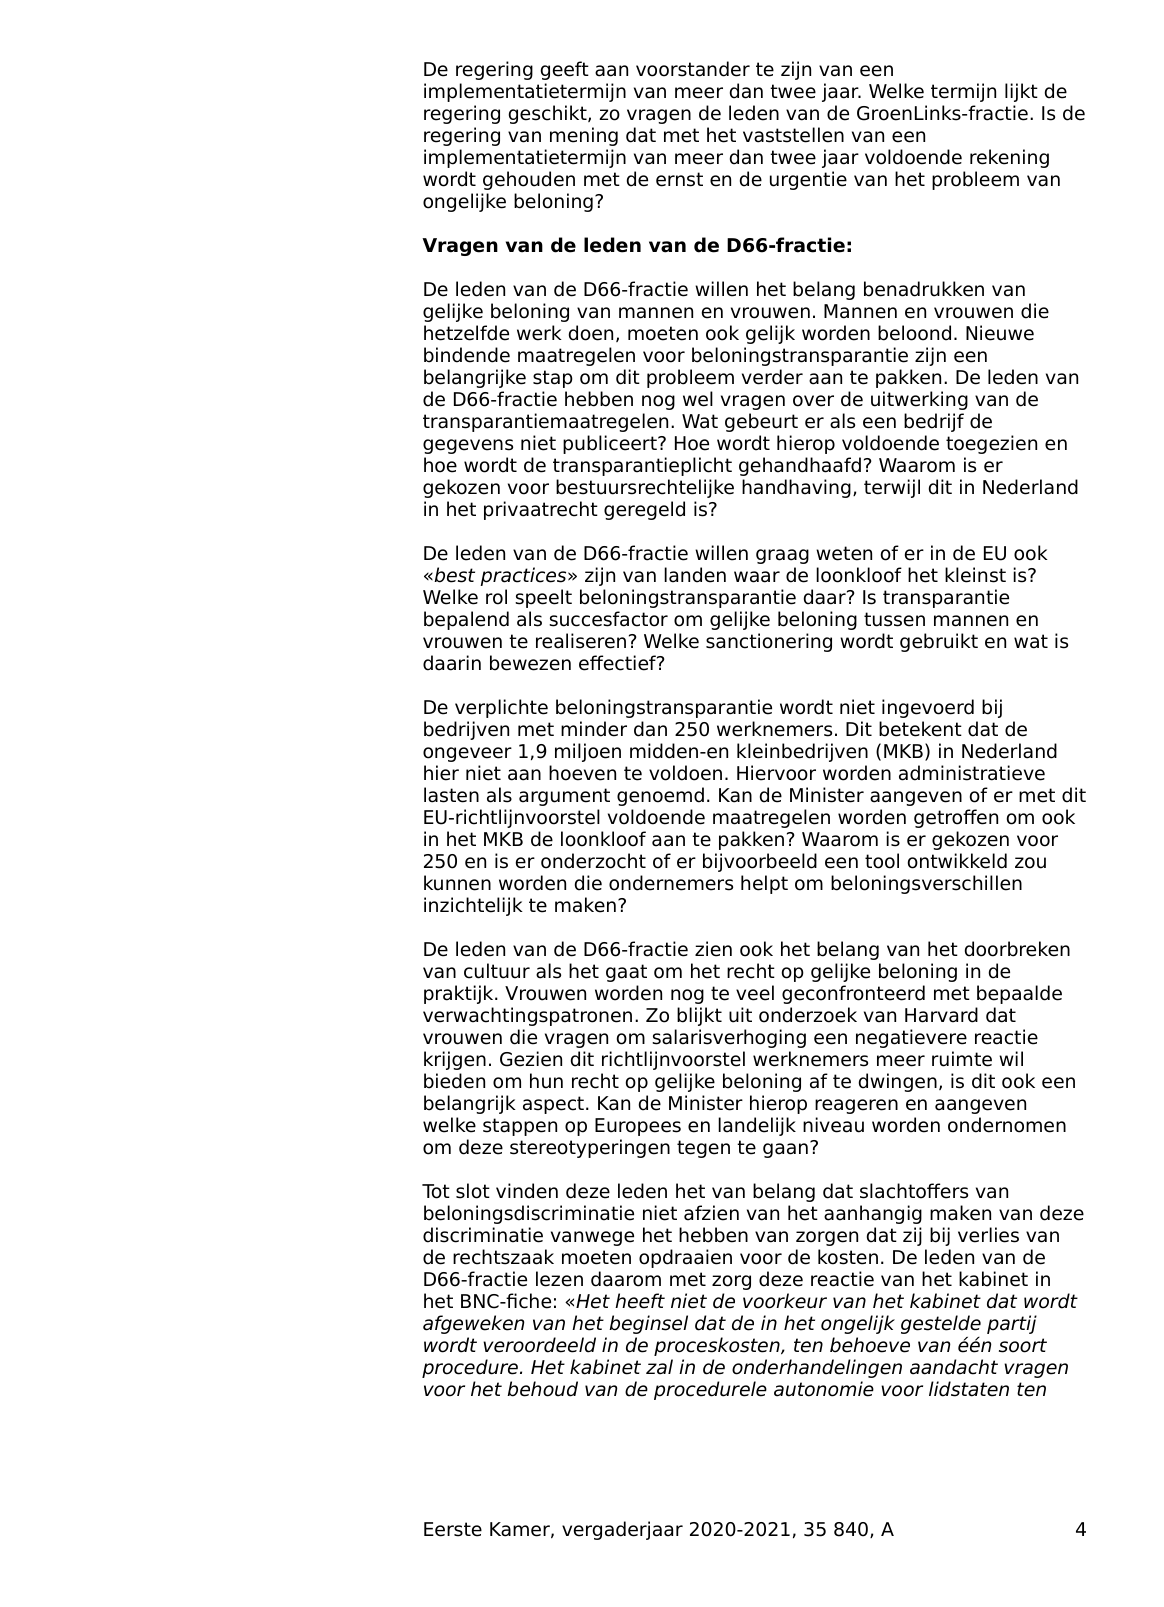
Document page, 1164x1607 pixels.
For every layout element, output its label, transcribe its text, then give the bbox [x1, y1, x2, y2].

text De regering geeft aan voorstander te zijn van een implementatietermijn van meer dan twee jaar. Welke termijn lijkt de regering geschikt, zo vragen de leden van de GroenLinks-fractie. Is de regering van mening dat met het vaststellen van een implementatietermijn van meer dan twee jaar voldoende rekening wordt gehouden met de ernst en de urgentie van het probleem van ongelijke beloning? [422, 59, 1087, 213]
text De leden van de D66-fractie willen graag weten of er in de EU ook «best practices» zijn van landen waar de loonkloof het kleinst is? Welke rol speelt beloningstransparantie daar? Is transparantie bepalend als succesfactor om gelijke beloning tussen mannen en vrouwen te realiseren? Welke sanctionering wordt gebruikt en wat is daarin bewezen effectief? [422, 543, 1087, 675]
text Tot slot vinden deze leden het van belang dat slachtoffers van beloningsdiscriminatie niet afzien van het aanhangig maken van deze discriminatie vanwege het hebben van zorgen dat zij bij verlies van de rechtszaak moeten opdraaien voor de kosten. De leden van de D66-fractie lezen daarom met zorg deze reactie van het kabinet in het BNC-fiche: «Het heeft niet de voorkeur van het kabinet dat wordt afgeweken van het beginsel dat de in het ongelijk gestelde partij wordt veroordeeld in de proceskosten, ten behoeve van één soort procedure. Het kabinet zal in de onderhandelingen aandacht vragen voor het behoud van de procedurele autonomie voor lidstaten ten [422, 1181, 1087, 1401]
text De leden van de D66-fractie willen het belang benadrukken van gelijke beloning van mannen en vrouwen. Mannen en vrouwen die hetzelfde werk doen, moeten ook gelijk worden beloond. Nieuwe bindende maatregelen voor beloningstransparantie zijn een belangrijke stap om dit probleem verder aan te pakken. De leden van de D66-fractie hebben nog wel vragen over de uitwerking van de transparantiemaatregelen. Wat gebeurt er als een bedrijf de gegevens niet publiceert? Hoe wordt hierop voldoende toegezien en hoe wordt de transparantieplicht gehandhaafd? Waarom is er gekozen voor bestuursrechtelijke handhaving, terwijl dit in Nederland in het privaatrecht geregeld is? [422, 279, 1087, 521]
text De verplichte beloningstransparantie wordt niet ingevoerd bij bedrijven met minder dan 250 werknemers. Dit betekent dat de ongeveer 1,9 miljoen midden-en kleinbedrijven (MKB) in Nederland hier niet aan hoeven te voldoen. Hiervoor worden administratieve lasten als argument genoemd. Kan de Minister aangeven of er met dit EU-richtlijnvoorstel voldoende maatregelen worden getroffen om ook in het MKB de loonkloof aan te pakken? Waarom is er gekozen voor 250 en is er onderzocht of er bijvoorbeeld een tool ontwikkeld zou kunnen worden die ondernemers helpt om beloningsverschillen inzichtelijk te maken? [422, 697, 1087, 917]
text De leden van de D66-fractie zien ook het belang van het doorbreken van cultuur als het gaat om het recht op gelijke beloning in de praktijk. Vrouwen worden nog te veel geconfronteerd met bepaalde verwachtingspatronen. Zo blijkt uit onderzoek van Harvard dat vrouwen die vragen om salarisverhoging een negatievere reactie krijgen. Gezien dit richtlijnvoorstel werknemers meer ruimte wil bieden om hun recht op gelijke beloning af te dwingen, is dit ook een belangrijk aspect. Kan de Minister hierop reageren en aangeven welke stappen op Europees en landelijk niveau worden ondernomen om deze stereotyperingen tegen te gaan? [422, 939, 1087, 1159]
subtitle Vragen van de leden van de D66-fractie: [422, 235, 1087, 257]
